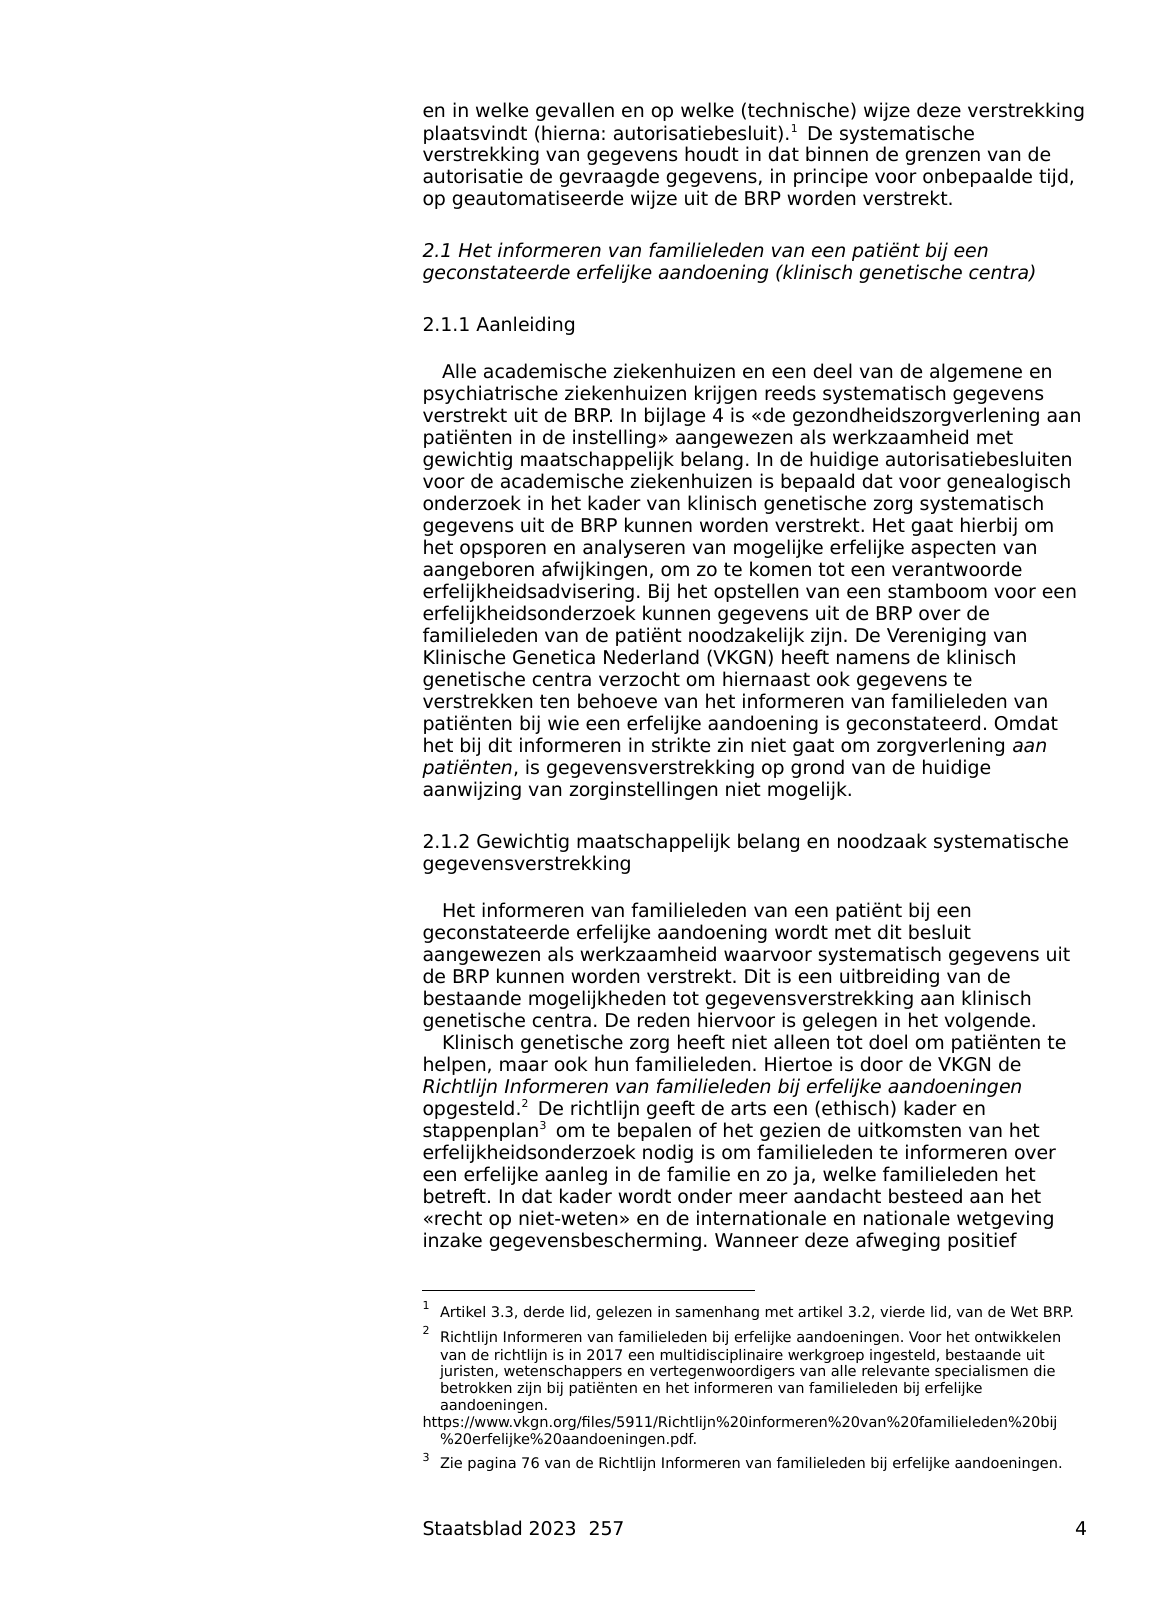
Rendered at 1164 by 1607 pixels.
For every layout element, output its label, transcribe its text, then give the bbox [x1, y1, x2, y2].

text Richtlijn Informeren van familieleden bij erfelijke aandoeningen. Voor het ontwikkelen van de richtlijn is in 2017 een multidisciplinaire werkgroep ingesteld, bestaande uit juristen, wetenschappers en vertegenwoordigers van alle relevante specialismen die betrokken zijn bij patiënten en het informeren van familieleden bij erfelijke aandoeningen. [422, 1324, 1087, 1414]
text Klinisch genetische zorg heeft niet alleen tot doel om patiënten te helpen, maar ook hun familieleden. Hiertoe is door de VKGN de Richtlijn Informeren van familieleden bij erfelijke aandoeningen opgesteld. De richtlijn geeft de arts een (ethisch) kader en stappenplan om te bepalen of het gezien de uitkomsten van het erfelijkheidsonderzoek nodig is om familieleden te informeren over een erfelijke aanleg in de familie en zo ja, welke familieleden het betreft. In dat kader wordt onder meer aandacht besteed aan het «recht op niet-weten» en de internationale en nationale wetgeving inzake gegevensbescherming. Wanneer deze afweging positief [422, 1032, 1087, 1251]
subtitle 2.1.2 Gewichtig maatschappelijk belang en noodzaak systematische gegevensverstrekking [422, 831, 1087, 875]
text Zie pagina 76 van de Richtlijn Informeren van familieleden bij erfelijke aandoeningen. [422, 1451, 1087, 1473]
text Het informeren van familieleden van een patiënt bij een geconstateerde erfelijke aandoening wordt met dit besluit aangewezen als werkzaamheid waarvoor systematisch gegevens uit de BRP kunnen worden verstrekt. Dit is een uitbreiding van de bestaande mogelijkheden tot gegevensverstrekking aan klinisch genetische centra. De reden hiervoor is gelegen in het volgende. [422, 900, 1087, 1032]
text https://www.vkgn.org/files/5911/Richtlijn%20informeren%20van%20familieleden%20bij%20erfelijke%20aandoeningen.pdf. [422, 1414, 1087, 1448]
subtitle 2.1 Het informeren van familieleden van een patiënt bij een geconstateerde erfelijke aandoening (klinisch genetische centra) [422, 240, 1087, 284]
subtitle 2.1.1 Aanleiding [422, 314, 1087, 336]
text Alle academische ziekenhuizen en een deel van de algemene en psychiatrische ziekenhuizen krijgen reeds systematisch gegevens verstrekt uit de BRP. In bijlage 4 is «de gezondheidszorgverlening aan patiënten in de instelling» aangewezen als werkzaamheid met gewichtig maatschappelijk belang. In de huidige autorisatiebesluiten voor de academische ziekenhuizen is bepaald dat voor genealogisch onderzoek in het kader van klinisch genetische zorg systematisch gegevens uit de BRP kunnen worden verstrekt. Het gaat hierbij om het opsporen en analyseren van mogelijke erfelijke aspecten van aangeboren afwijkingen, om zo te komen tot een verantwoorde erfelijkheidsadvisering. Bij het opstellen van een stamboom voor een erfelijkheidsonderzoek kunnen gegevens uit de BRP over de familieleden van de patiënt noodzakelijk zijn. De Vereniging van Klinische Genetica Nederland (VKGN) heeft namens de klinisch genetische centra verzocht om hiernaast ook gegevens te verstrekken ten behoeve van het informeren van familieleden van patiënten bij wie een erfelijke aandoening is geconstateerd. Omdat het bij dit informeren in strikte zin niet gaat om zorgverlening aan patiënten, is gegevensverstrekking op grond van de huidige aanwijzing van zorginstellingen niet mogelijk. [422, 361, 1087, 801]
text Artikel 3.3, derde lid, gelezen in samenhang met artikel 3.2, vierde lid, van de Wet BRP. [422, 1299, 1087, 1322]
text en in welke gevallen en op welke (technische) wijze deze verstrekking plaatsvindt (hierna: autorisatiebesluit). De systematische verstrekking van gegevens houdt in dat binnen de grenzen van de autorisatie de gevraagde gegevens, in principe voor onbepaalde tijd, op geautomatiseerde wijze uit de BRP worden verstrekt. [422, 100, 1087, 210]
